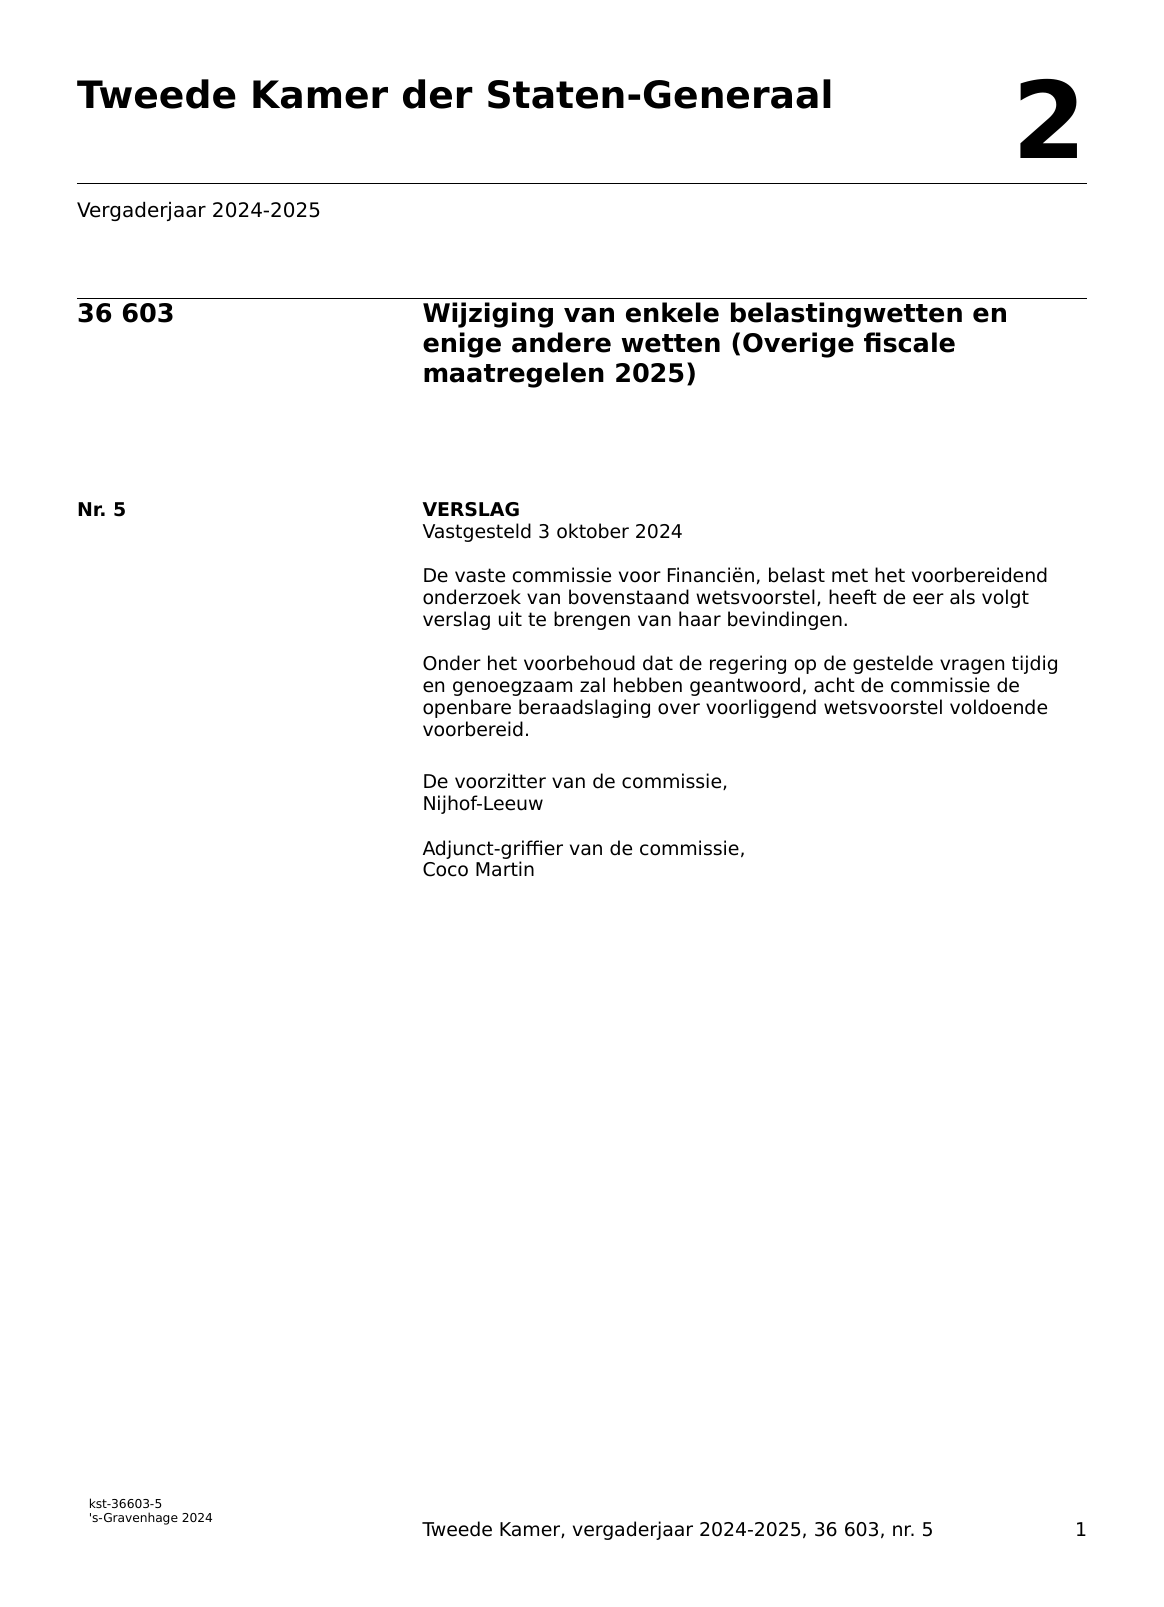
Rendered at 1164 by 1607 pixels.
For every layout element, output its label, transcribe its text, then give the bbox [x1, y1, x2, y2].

text kst-36603-5 [88, 1497, 323, 1511]
subtitle Nr. 5 VERSLAG [77, 499, 1087, 521]
text Onder het voorbehoud dat de regering op de gestelde vragen tijdig en genoegzaam zal hebben geantwoord, acht de commissie de openbare beraadslaging over voorliggend wetsvoorstel voldoende voorbereid. [422, 653, 1087, 741]
text 's-Gravenhage 2024 [88, 1511, 323, 1525]
table_cell Vergaderjaar 2024-2025 [77, 184, 1087, 298]
text De voorzitter van de commissie, Nijhof-Leeuw [422, 771, 1087, 815]
text Adjunct-griffier van de commissie, Coco Martin [422, 837, 1087, 881]
text Vastgesteld 3 oktober 2024 [422, 521, 1087, 543]
text De vaste commissie voor Financiën, belast met het voorbereidend onderzoek van bovenstaand wetsvoorstel, heeft de eer als volgt verslag uit te brengen van haar bevindingen. [422, 565, 1087, 631]
subtitle 36 603 Wijziging van enkele belastingwetten en enige andere wetten (Overige fiscale maatregelen 2025) [77, 299, 1087, 388]
table_header 2 [886, 59, 1087, 183]
table_header Tweede Kamer der Staten-Generaal [77, 59, 886, 183]
